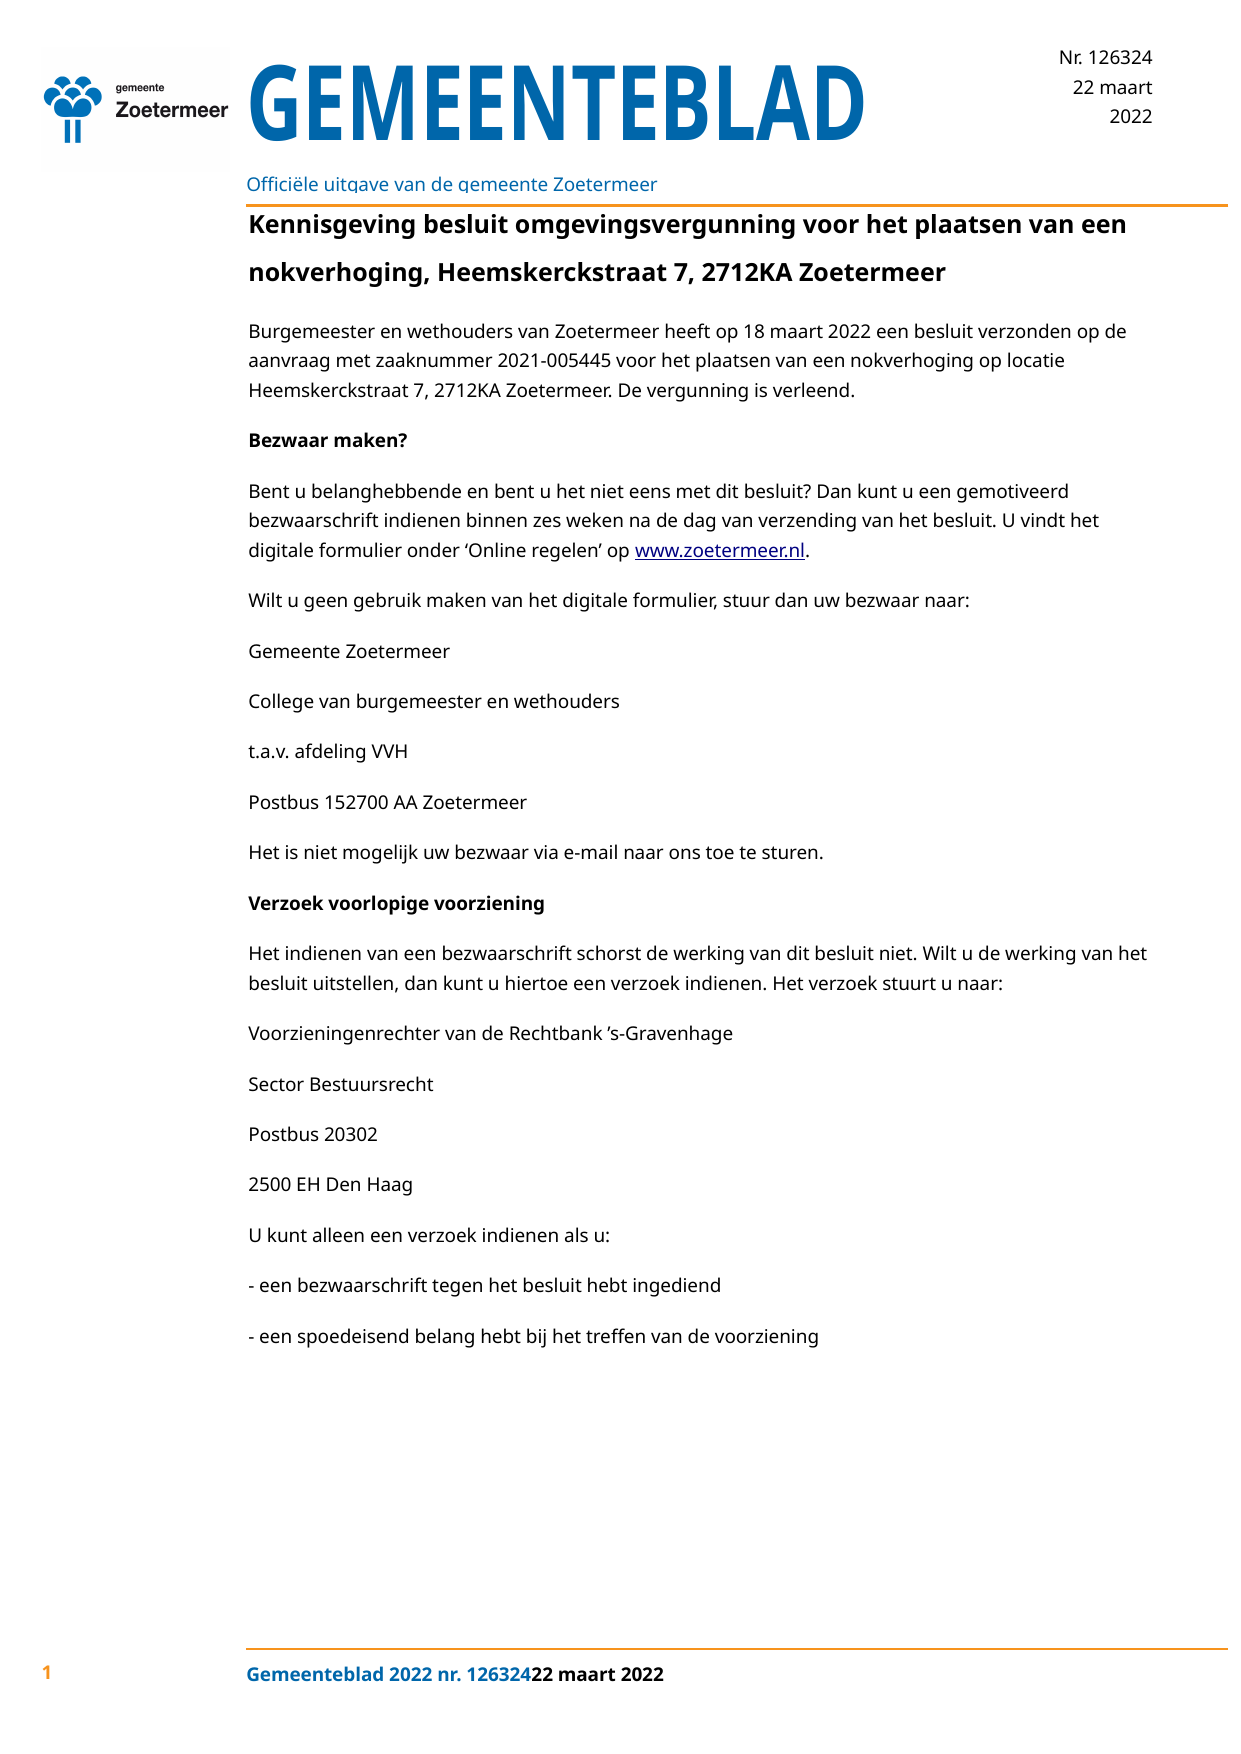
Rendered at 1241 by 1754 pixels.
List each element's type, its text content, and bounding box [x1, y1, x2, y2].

text Bezwaar maken? [248, 427, 1152, 453]
text Het indienen van een bezwaarschrift schorst de werking van dit besluit niet. Wilt u de werking van het besluit uitstellen, dan kunt u hiertoe een verzoek indienen. Het verzoek stuurt u naar: [248, 940, 1152, 996]
text Voorzieningenrechter van de Rechtbank ’s-Gravenhage [248, 1020, 1152, 1046]
text College van burgemeester en wethouders [248, 688, 1152, 714]
text t.a.v. afdeling VVH [248, 739, 1152, 764]
text Bent u belanghebbende en bent u het niet eens met dit besluit? Dan kunt u een gemotiveerd bezwaarschrift indienen binnen zes weken na de dag van verzending van het besluit. U vindt het digitale formulier onder ‘Online regelen’ op www.zoetermeer.nl. [248, 478, 1152, 563]
text Verzoek voorlopige voorziening [248, 890, 1152, 916]
picture [41, 47, 231, 172]
text Gemeente Zoetermeer [248, 638, 1152, 664]
text Sector Bestuursrecht [248, 1071, 1152, 1097]
text Kennisgeving besluit omgevingsvergunning voor het plaatsen van een nokverhoging, Heemskerckstraat 7, 2712KA Zoetermeer [248, 207, 1152, 288]
text Burgemeester en wethouders van Zoetermeer heeft op 18 maart 2022 een besluit verzonden op de aanvraag met zaaknummer 2021-005445 voor het plaatsen van een nokverhoging op locatie Heemskerckstraat 7, 2712KA Zoetermeer. De vergunning is verleend. [248, 318, 1152, 403]
text - een spoedeisend belang hebt bij het treffen van de voorziening [248, 1323, 1152, 1349]
text Postbus 20302 [248, 1121, 1152, 1147]
text Wilt u geen gebruik maken van het digitale formulier, stuur dan uw bezwaar naar: [248, 587, 1152, 613]
text Postbus 152700 AA Zoetermeer [248, 789, 1152, 815]
text - een bezwaarschrift tegen het besluit hebt ingediend [248, 1272, 1152, 1298]
text U kunt alleen een verzoek indienen als u: [248, 1222, 1152, 1248]
text Het is niet mogelijk uw bezwaar via e-mail naar ons toe te sturen. [248, 839, 1152, 865]
text 2500 EH Den Haag [248, 1172, 1152, 1197]
